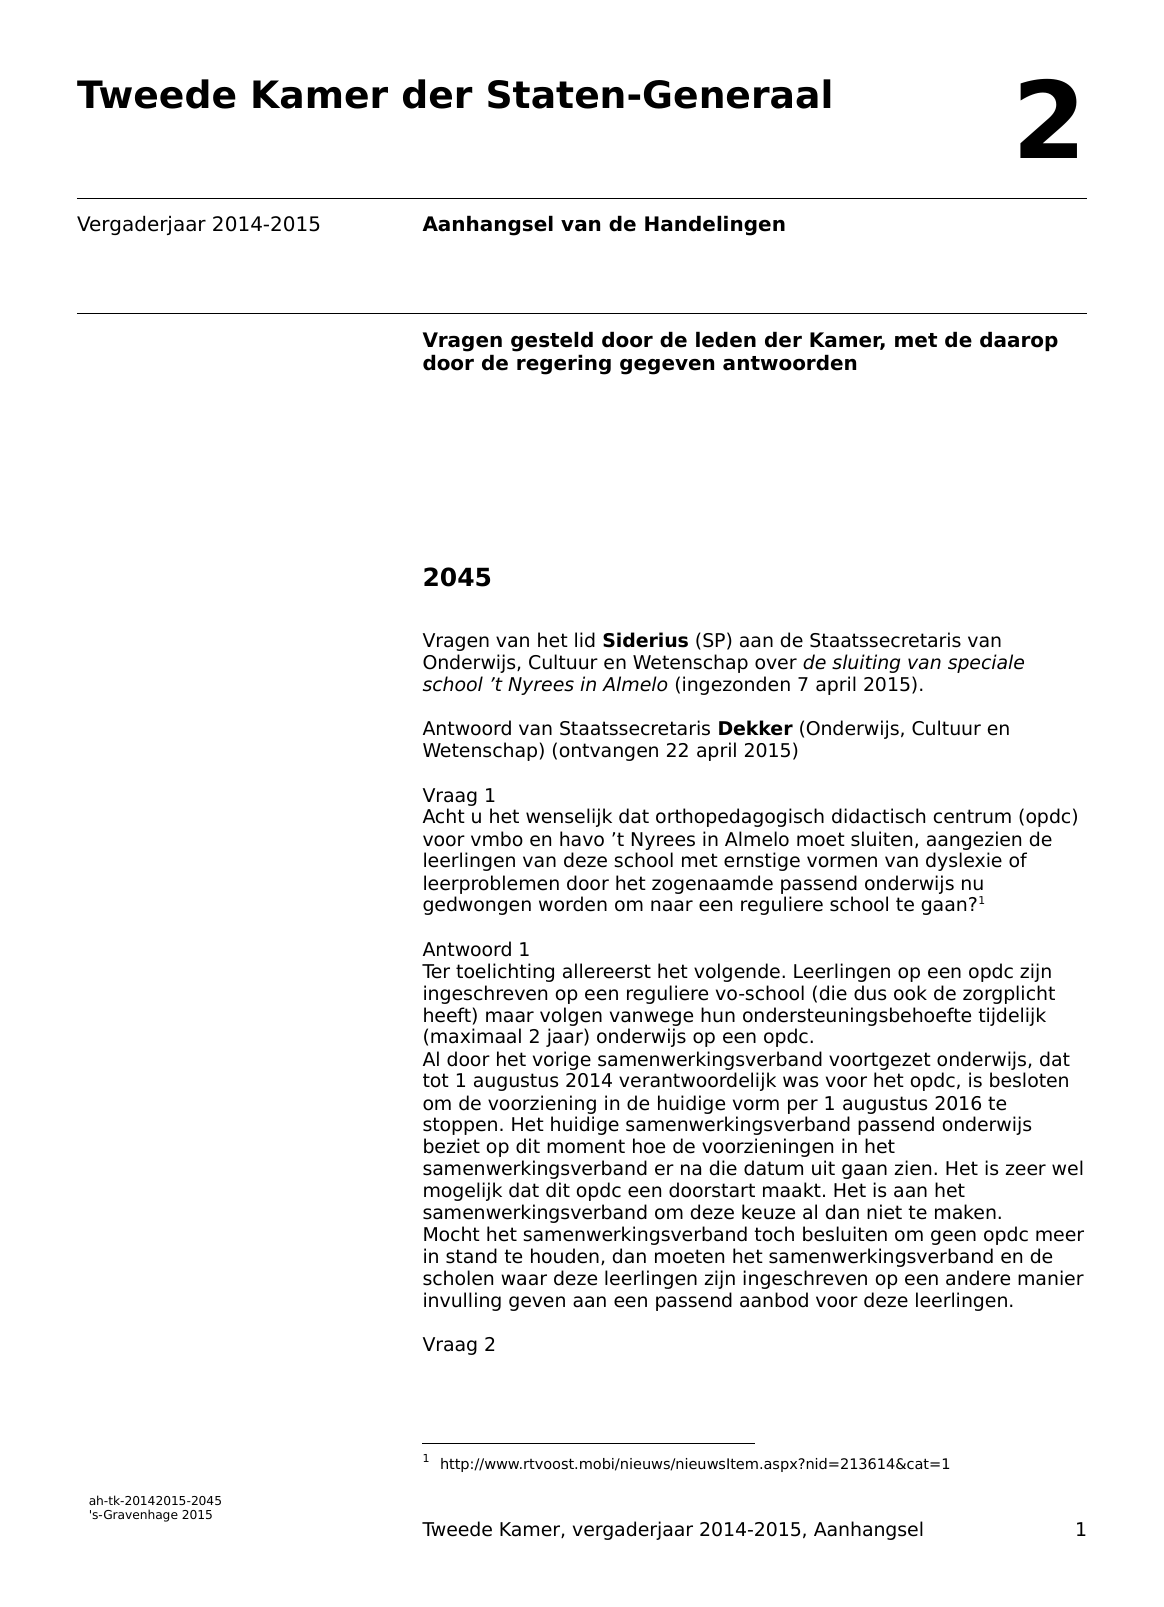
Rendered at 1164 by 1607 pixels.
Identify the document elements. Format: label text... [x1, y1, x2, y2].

table_cell [77, 314, 422, 375]
text Vraag 2 [422, 1334, 1087, 1356]
text Al door het vorige samenwerkingsverband voortgezet onderwijs, dat tot 1 augustus 2014 verantwoordelijk was voor het opdc, is besloten om de voorziening in de huidige vorm per 1 augustus 2016 te stoppen. Het huidige samenwerkingsverband passend onderwijs beziet op dit moment hoe de voorzieningen in het samenwerkingsverband er na die datum uit gaan zien. Het is zeer wel mogelijk dat dit opdc een doorstart maakt. Het is aan het samenwerkingsverband om deze keuze al dan niet te maken. [422, 1048, 1087, 1224]
text Mocht het samenwerkingsverband toch besluiten om geen opdc meer in stand te houden, dan moeten het samenwerkingsverband en de scholen waar deze leerlingen zijn ingeschreven op een andere manier invulling geven aan een passend aanbod voor deze leerlingen. [422, 1224, 1087, 1312]
text Vraag 1 [422, 784, 1087, 806]
table_cell Vragen gesteld door de leden der Kamer, met de daarop door de regering gegeven antwoorden [422, 314, 1087, 375]
text Antwoord van Staatssecretaris Dekker (Onderwijs, Cultuur en Wetenschap) (ontvangen 22 april 2015) [422, 718, 1087, 762]
text Acht u het wenselijk dat orthopedagogisch didactisch centrum (opdc) voor vmbo en havo ’t Nyrees in Almelo moet sluiten, aangezien de leerlingen van deze school met ernstige vormen van dyslexie of leerproblemen door het zogenaamde passend onderwijs nu gedwongen worden om naar een reguliere school te gaan? [422, 806, 1087, 916]
table_cell Aanhangsel van de Handelingen [422, 199, 1087, 313]
text http://www.rtvoost.mobi/nieuws/nieuwsItem.aspx?nid=213614&cat=1 [422, 1452, 1087, 1474]
table_cell Vergaderjaar 2014-2015 [77, 199, 422, 313]
text Ter toelichting allereerst het volgende. Leerlingen op een opdc zijn ingeschreven op een reguliere vo-school (die dus ook de zorgplicht heeft) maar volgen vanwege hun ondersteuningsbehoefte tijdelijk (maximaal 2 jaar) onderwijs op een opdc. [422, 961, 1087, 1048]
text Antwoord 1 [422, 938, 1087, 961]
text ah-tk-20142015-2045 [88, 1494, 323, 1508]
text Vragen van het lid Siderius (SP) aan de Staatssecretaris van Onderwijs, Cultuur en Wetenschap over de sluiting van speciale school ’t Nyrees in Almelo (ingezonden 7 april 2015). [422, 630, 1087, 696]
table_header 2 [886, 59, 1087, 198]
text 's-Gravenhage 2015 [88, 1508, 323, 1522]
text 2045 [422, 563, 1087, 592]
table_header Tweede Kamer der Staten-Generaal [77, 59, 886, 198]
